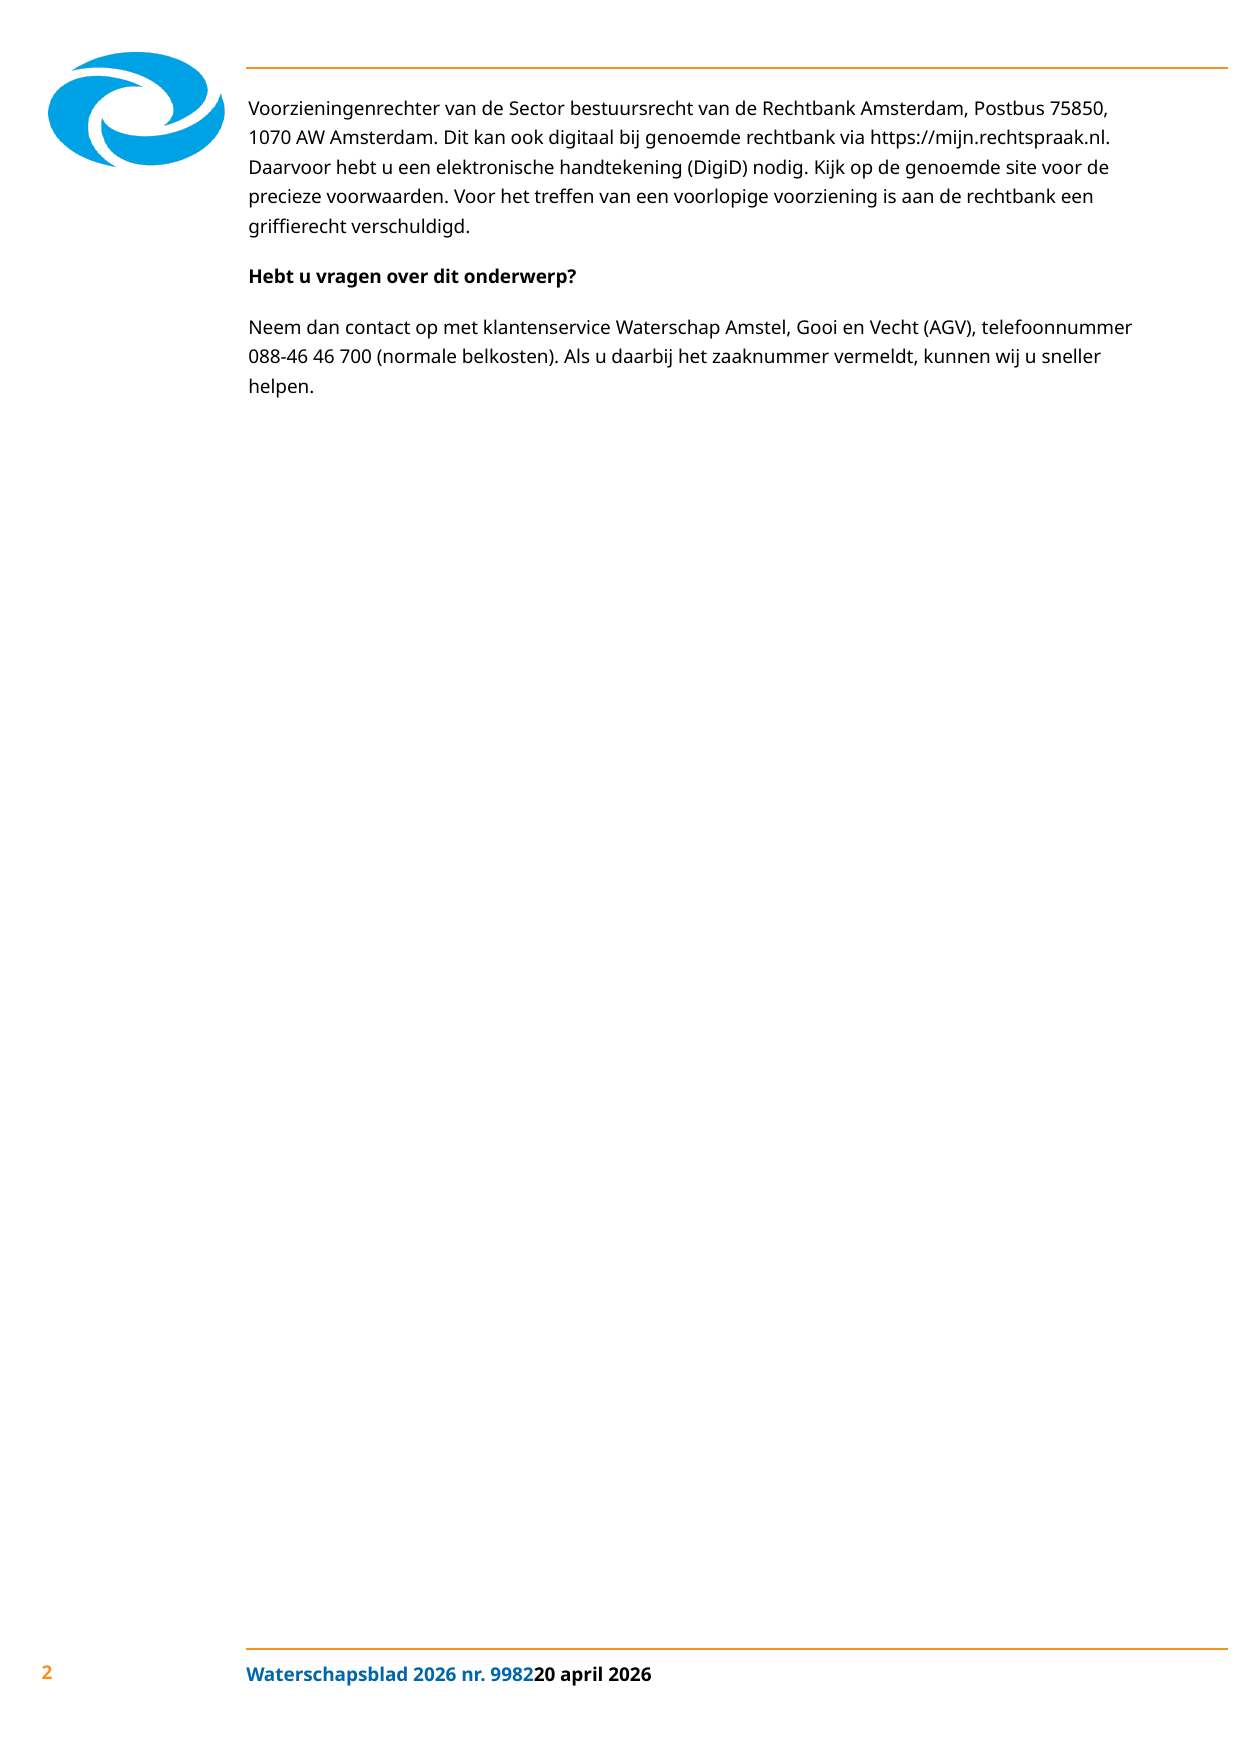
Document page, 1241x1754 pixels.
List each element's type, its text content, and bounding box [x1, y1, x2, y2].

picture [41, 47, 231, 172]
text Neem dan contact op met klantenservice Waterschap Amstel, Gooi en Vecht (AGV), telefoonnummer 088-46 46 700 (normale belkosten). Als u daarbij het zaaknummer vermeldt, kunnen wij u sneller helpen. [248, 314, 1152, 399]
text Hebt u vragen over dit onderwerp? [248, 263, 1152, 289]
text Voorzieningenrechter van de Sector bestuursrecht van de Rechtbank Amsterdam, Postbus 75850, 1070 AW Amsterdam. Dit kan ook digitaal bij genoemde rechtbank via https://mijn.rechtspraak.nl. Daarvoor hebt u een elektronische handtekening (DigiD) nodig. Kijk op de genoemde site voor de precieze voorwaarden. Voor het treffen van een voorlopige voorziening is aan de rechtbank een griffierecht verschuldigd. [248, 95, 1152, 239]
